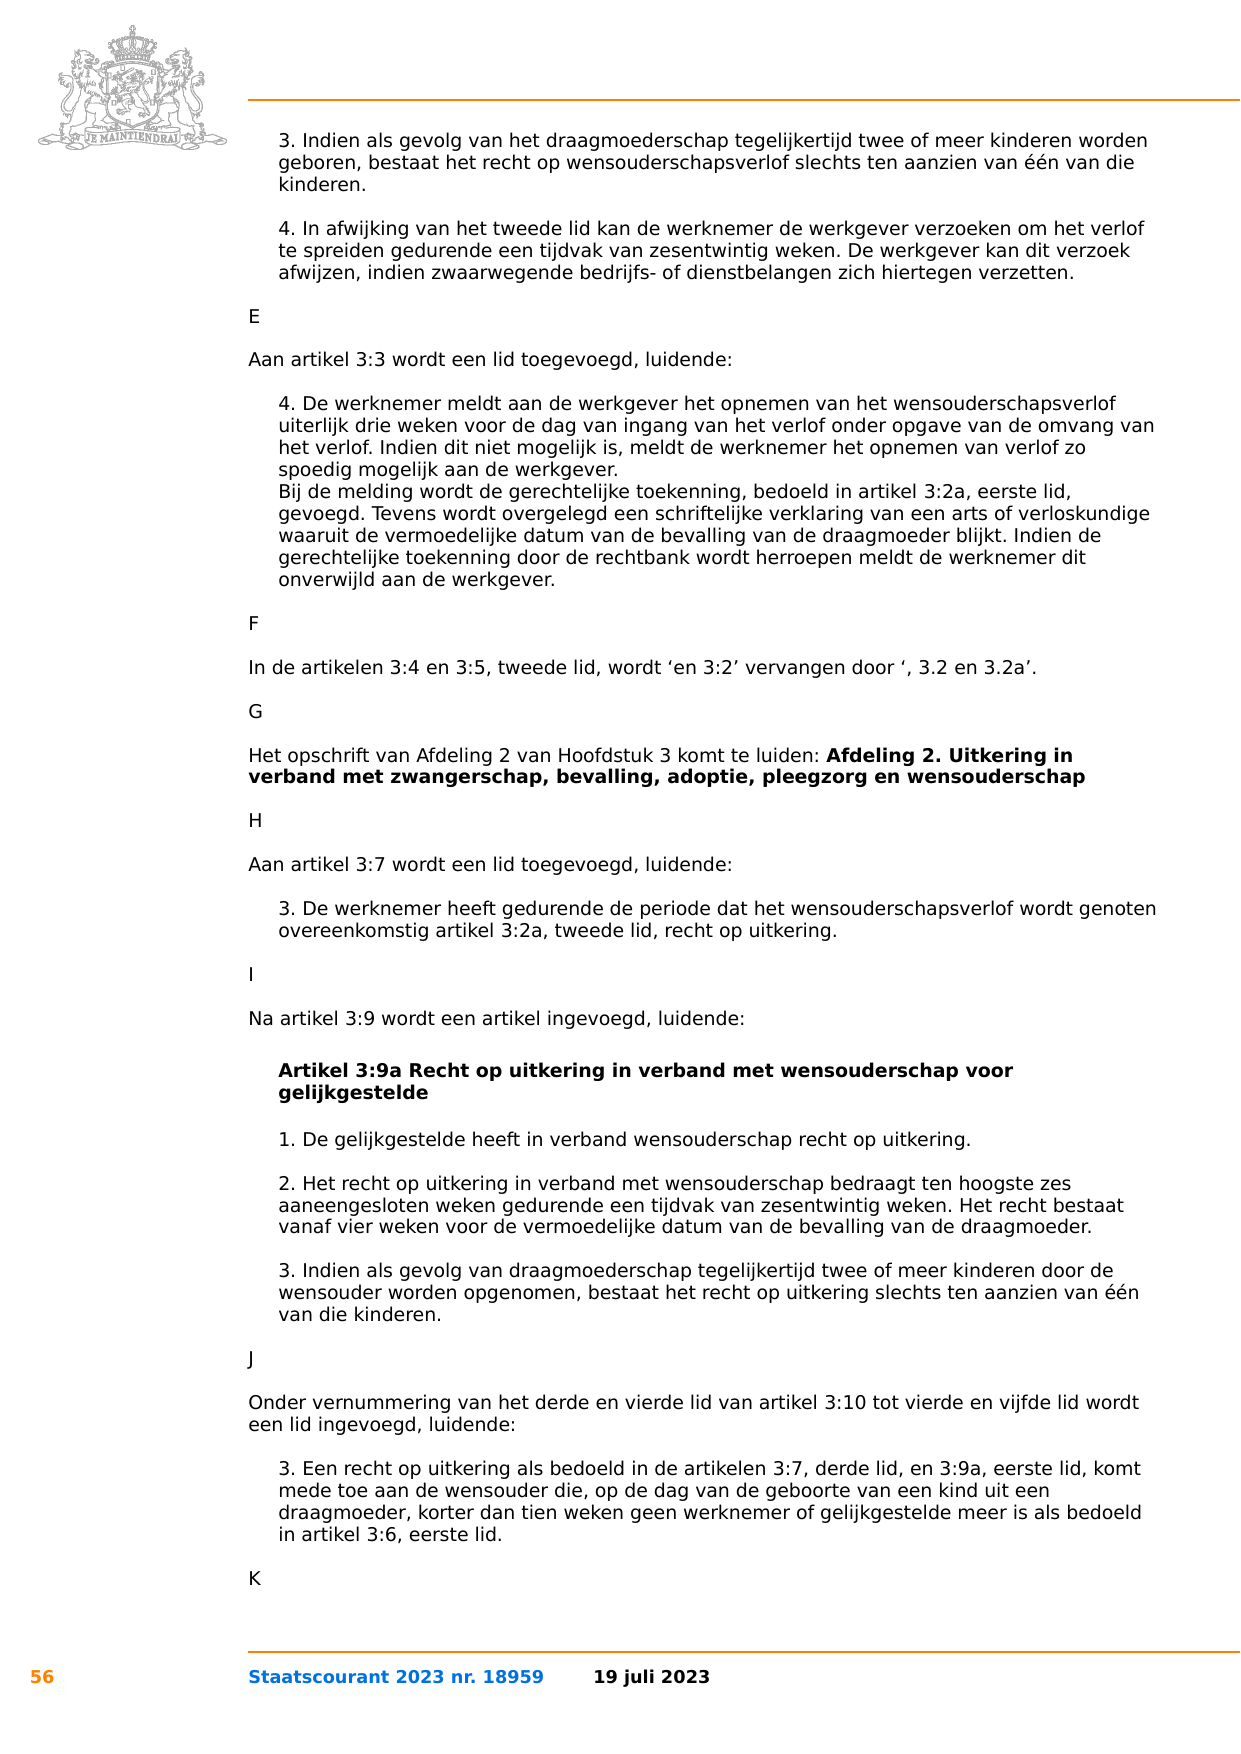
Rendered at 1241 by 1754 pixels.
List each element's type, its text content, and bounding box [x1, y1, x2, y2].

text Aan artikel 3:3 wordt een lid toegevoegd, luidende: [248, 349, 1163, 371]
text 3. De werknemer heeft gedurende de periode dat het wensouderschapsverlof wordt genoten overeenkomstig artikel 3:2a, tweede lid, recht op uitkering. [278, 898, 1163, 942]
text Aan artikel 3:7 wordt een lid toegevoegd, luidende: [248, 854, 1163, 876]
text F [248, 613, 1163, 635]
text In de artikelen 3:4 en 3:5, tweede lid, wordt ‘en 3:2’ vervangen door ‘, 3.2 en 3.2a’. [248, 657, 1163, 679]
text 2. Het recht op uitkering in verband met wensouderschap bedraagt ten hoogste zes aaneengesloten weken gedurende een tijdvak van zesentwintig weken. Het recht bestaat vanaf vier weken voor de vermoedelijke datum van de bevalling van de draagmoeder. [278, 1172, 1163, 1238]
text 4. In afwijking van het tweede lid kan de werknemer de werkgever verzoeken om het verlof te spreiden gedurende een tijdvak van zesentwintig weken. De werkgever kan dit verzoek afwijzen, indien zwaarwegende bedrijfs- of dienstbelangen zich hiertegen verzetten. [278, 218, 1163, 284]
subtitle Artikel 3:9a Recht op uitkering in verband met wensouderschap voor gelijkgestelde [278, 1060, 1163, 1104]
text 3. Indien als gevolg van het draagmoederschap tegelijkertijd twee of meer kinderen worden geboren, bestaat het recht op wensouderschapsverlof slechts ten aanzien van één van die kinderen. [278, 130, 1163, 196]
text H [248, 810, 1163, 832]
text 1. De gelijkgestelde heeft in verband wensouderschap recht op uitkering. [278, 1129, 1163, 1151]
text 3. Een recht op uitkering als bedoeld in de artikelen 3:7, derde lid, en 3:9a, eerste lid, komt mede toe aan de wensouder die, op de dag van de geboorte van een kind uit een draagmoeder, korter dan tien weken geen werknemer of gelijkgestelde meer is als bedoeld in artikel 3:6, eerste lid. [278, 1458, 1163, 1546]
text K [248, 1568, 1163, 1589]
text G [248, 701, 1163, 723]
text 4. De werknemer meldt aan de werkgever het opnemen van het wensouderschapsverlof uiterlijk drie weken voor de dag van ingang van het verlof onder opgave van de omvang van het verlof. Indien dit niet mogelijk is, meldt de werknemer het opnemen van verlof zo spoedig mogelijk aan de werkgever. [278, 393, 1163, 481]
text E [248, 306, 1163, 327]
picture [38, 25, 227, 150]
text Onder vernummering van het derde en vierde lid van artikel 3:10 tot vierde en vijfde lid wordt een lid ingevoegd, luidende: [248, 1392, 1163, 1436]
text I [248, 964, 1163, 986]
text Bij de melding wordt de gerechtelijke toekenning, bedoeld in artikel 3:2a, eerste lid, gevoegd. Tevens wordt overgelegd een schriftelijke verklaring van een arts of verloskundige waaruit de vermoedelijke datum van de bevalling van de draagmoeder blijkt. Indien de gerechtelijke toekenning door de rechtbank wordt herroepen meldt de werknemer dit onverwijld aan de werkgever. [278, 481, 1163, 591]
text Het opschrift van Afdeling 2 van Hoofdstuk 3 komt te luiden: Afdeling 2. Uitkering in verband met zwangerschap, bevalling, adoptie, pleegzorg en wensouderschap [248, 744, 1163, 788]
text Na artikel 3:9 wordt een artikel ingevoegd, luidende: [248, 1008, 1163, 1030]
text J [248, 1348, 1163, 1370]
text 3. Indien als gevolg van draagmoederschap tegelijkertijd twee of meer kinderen door de wensouder worden opgenomen, bestaat het recht op uitkering slechts ten aanzien van één van die kinderen. [278, 1260, 1163, 1326]
